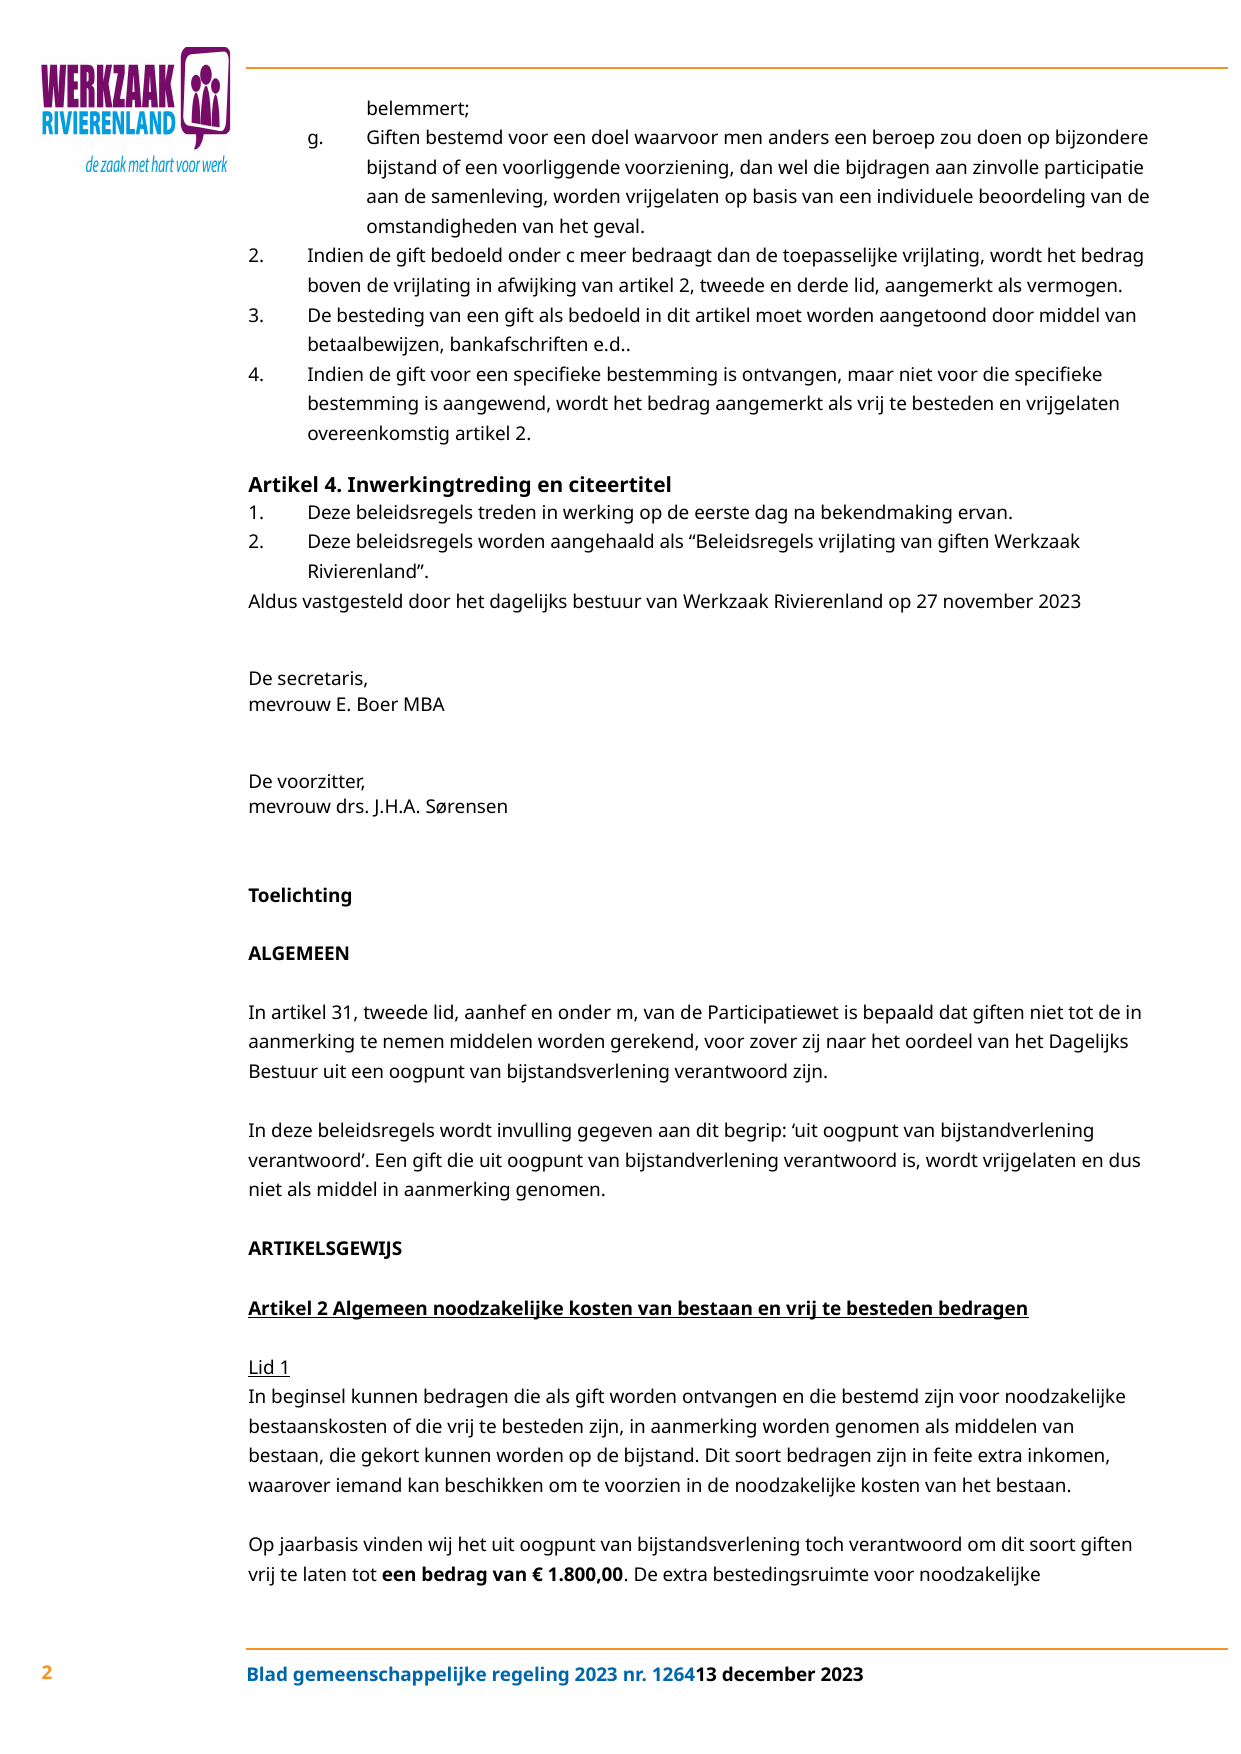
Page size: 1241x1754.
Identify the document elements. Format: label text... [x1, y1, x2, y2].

text Aldus vastgesteld door het dagelijks bestuur van Werkzaak Rivierenland op 27 november 2023 [248, 588, 1152, 613]
text mevrouw drs. J.H.A. Sørensen [248, 794, 1152, 819]
text Artikel 2 Algemeen noodzakelijke kosten van bestaan en vrij te besteden bedragen [248, 1295, 1152, 1320]
list De besteding van een gift als bedoeld in dit artikel moet worden aangetoond door middel van betaalbewijzen, bankafschriften e.d.. [248, 302, 1152, 357]
list Giften bestemd voor een doel waarvoor men anders een beroep zou doen op bijzondere bijstand of een voorliggende voorziening, dan wel die bijdragen aan zinvolle participatie aan de samenleving, worden vrijgelaten op basis van een individuele beoordeling van de omstandigheden van het geval. [307, 124, 1152, 239]
text In beginsel kunnen bedragen die als gift worden ontvangen en die bestemd zijn voor noodzakelijke bestaanskosten of die vrij te besteden zijn, in aanmerking worden genomen als middelen van bestaan, die gekort kunnen worden op de bijstand. Dit soort bedragen zijn in feite extra inkomen, waarover iemand kan beschikken om te voorzien in de noodzakelijke kosten van het bestaan. [248, 1383, 1152, 1498]
list Deze beleidsregels worden aangehaald als “Beleidsregels vrijlating van giften Werkzaak Rivierenland”. [248, 529, 1152, 584]
text ALGEMEEN [248, 940, 1152, 965]
text Lid 1 [248, 1354, 1152, 1379]
text Op jaarbasis vinden wij het uit oogpunt van bijstandsverlening toch verantwoord om dit soort giften vrij te laten tot een bedrag van € 1.800,00. De extra bestedingsruimte voor noodzakelijke [248, 1531, 1152, 1587]
list Indien de gift bedoeld onder c meer bedraagt dan de toepasselijke vrijlating, wordt het bedrag boven de vrijlating in afwijking van artikel 2, tweede en derde lid, aangemerkt als vermogen. [248, 243, 1152, 298]
list Indien de gift voor een specifieke bestemming is ontvangen, maar niet voor die specifieke bestemming is aangewend, wordt het bedrag aangemerkt als vrij te besteden en vrijgelaten overeenkomstig artikel 2. [248, 361, 1152, 446]
list Deze beleidsregels treden in werking op de eerste dag na bekendmaking ervan. [248, 499, 1152, 525]
text In artikel 31, tweede lid, aanhef en onder m, van de Participatiewet is bepaald dat giften niet tot de in aanmerking te nemen middelen worden gerekend, voor zover zij naar het oordeel van het Dagelijks Bestuur uit een oogpunt van bijstandsverlening verantwoord zijn. [248, 999, 1152, 1084]
text Artikel 4. Inwerkingtreding en citeertitel [248, 471, 1152, 499]
text De secretaris, [248, 665, 1152, 691]
list belemmert; [307, 95, 1152, 121]
text Toelichting [248, 871, 1152, 911]
text De voorzitter, [248, 768, 1152, 794]
text ARTIKELSGEWIJS [248, 1236, 1152, 1261]
text In deze beleidsregels wordt invulling gegeven aan dit begrip: ‘uit oogpunt van bijstandverlening verantwoord’. Een gift die uit oogpunt van bijstandverlening verantwoord is, wordt vrijgelaten en dus niet als middel in aanmerking genomen. [248, 1117, 1152, 1202]
text mevrouw E. Boer MBA [248, 691, 1152, 716]
picture [41, 47, 231, 172]
